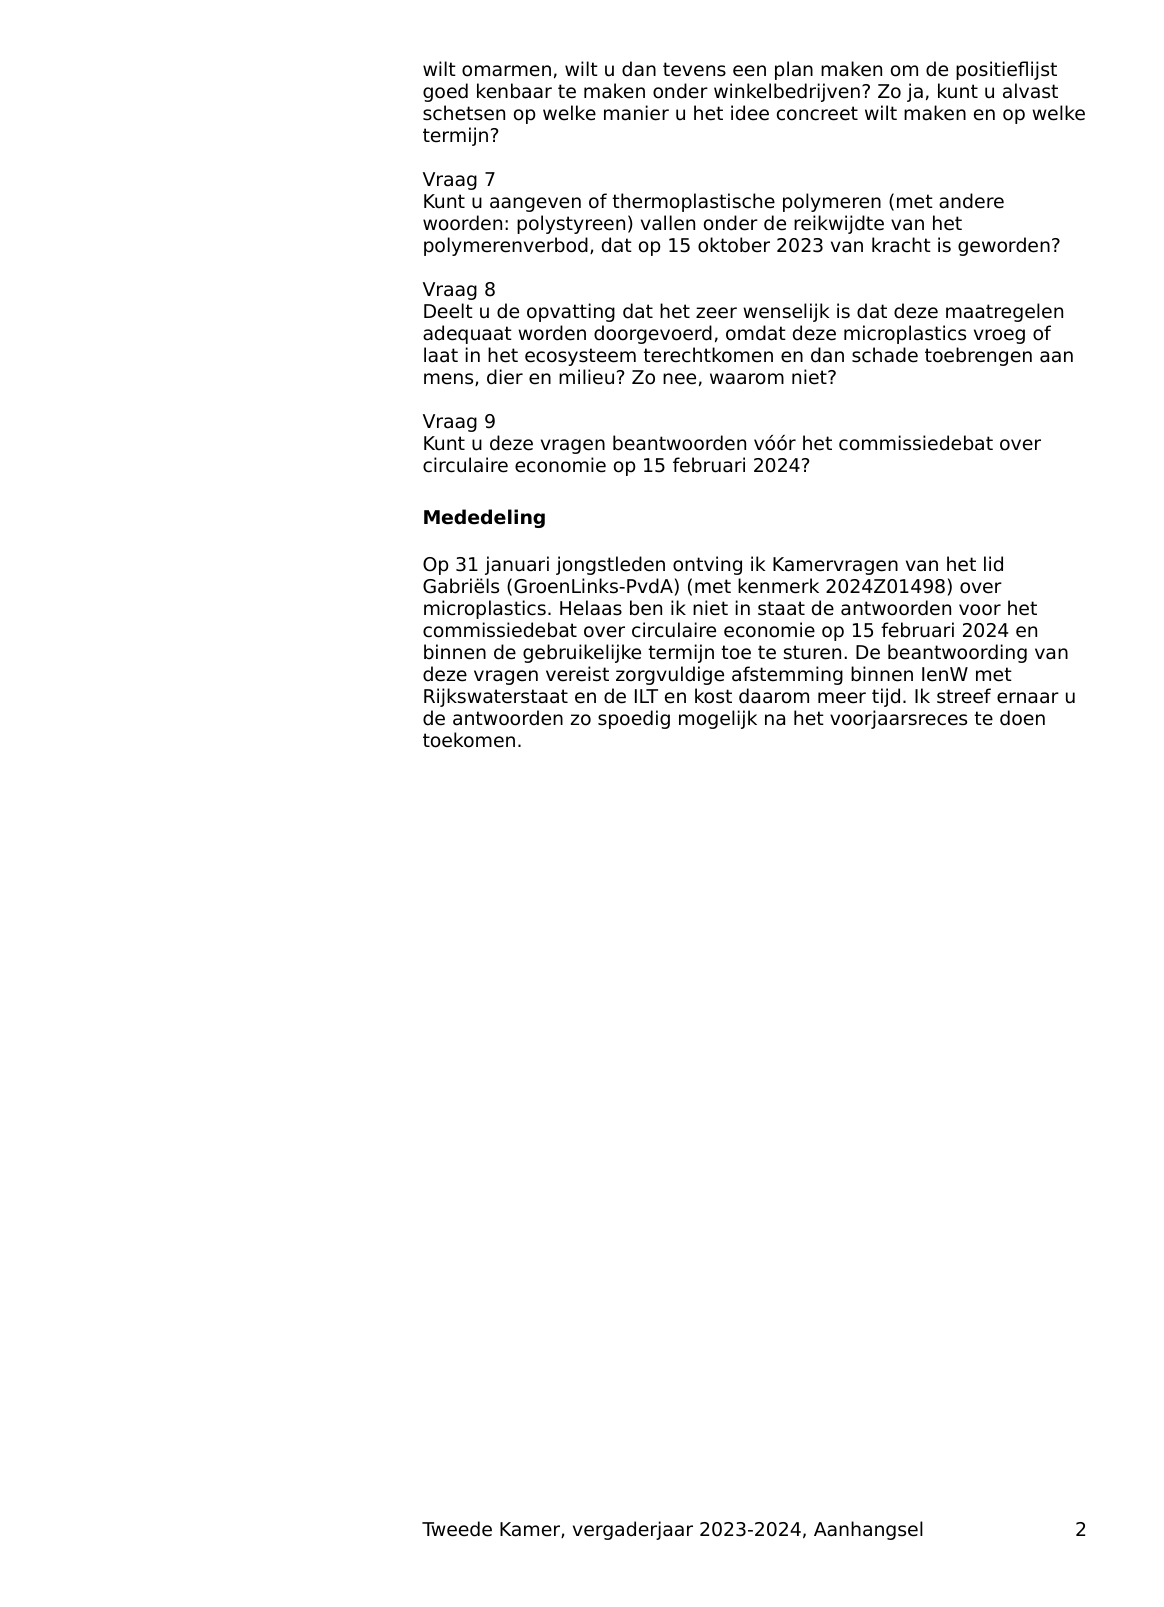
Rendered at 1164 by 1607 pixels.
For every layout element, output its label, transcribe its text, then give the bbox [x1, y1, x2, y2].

text Kunt u aangeven of thermoplastische polymeren (met andere woorden: polystyreen) vallen onder de reikwijdte van het polymerenverbod, dat op 15 oktober 2023 van kracht is geworden? [422, 191, 1087, 257]
text Vraag 8 [422, 279, 1087, 301]
text Vraag 9 [422, 411, 1087, 433]
text Kunt u deze vragen beantwoorden vóór het commissiedebat over circulaire economie op 15 februari 2024? [422, 433, 1087, 477]
text Deelt u de opvatting dat het zeer wenselijk is dat deze maatregelen adequaat worden doorgevoerd, omdat deze microplastics vroeg of laat in het ecosysteem terechtkomen en dan schade toebrengen aan mens, dier en milieu? Zo nee, waarom niet? [422, 301, 1087, 389]
text Vraag 7 [422, 169, 1087, 191]
text wilt omarmen, wilt u dan tevens een plan maken om de positieflijst goed kenbaar te maken onder winkelbedrijven? Zo ja, kunt u alvast schetsen op welke manier u het idee concreet wilt maken en op welke termijn? [422, 59, 1087, 147]
text Op 31 januari jongstleden ontving ik Kamervragen van het lid Gabriëls (GroenLinks-PvdA) (met kenmerk 2024Z01498) over microplastics. Helaas ben ik niet in staat de antwoorden voor het commissiedebat over circulaire economie op 15 februari 2024 en binnen de gebruikelijke termijn toe te sturen. De beantwoording van deze vragen vereist zorgvuldige afstemming binnen IenW met Rijkswaterstaat en de ILT en kost daarom meer tijd. Ik streef ernaar u de antwoorden zo spoedig mogelijk na het voorjaarsreces te doen toekomen. [422, 554, 1087, 752]
subtitle Mededeling [422, 507, 1087, 529]
